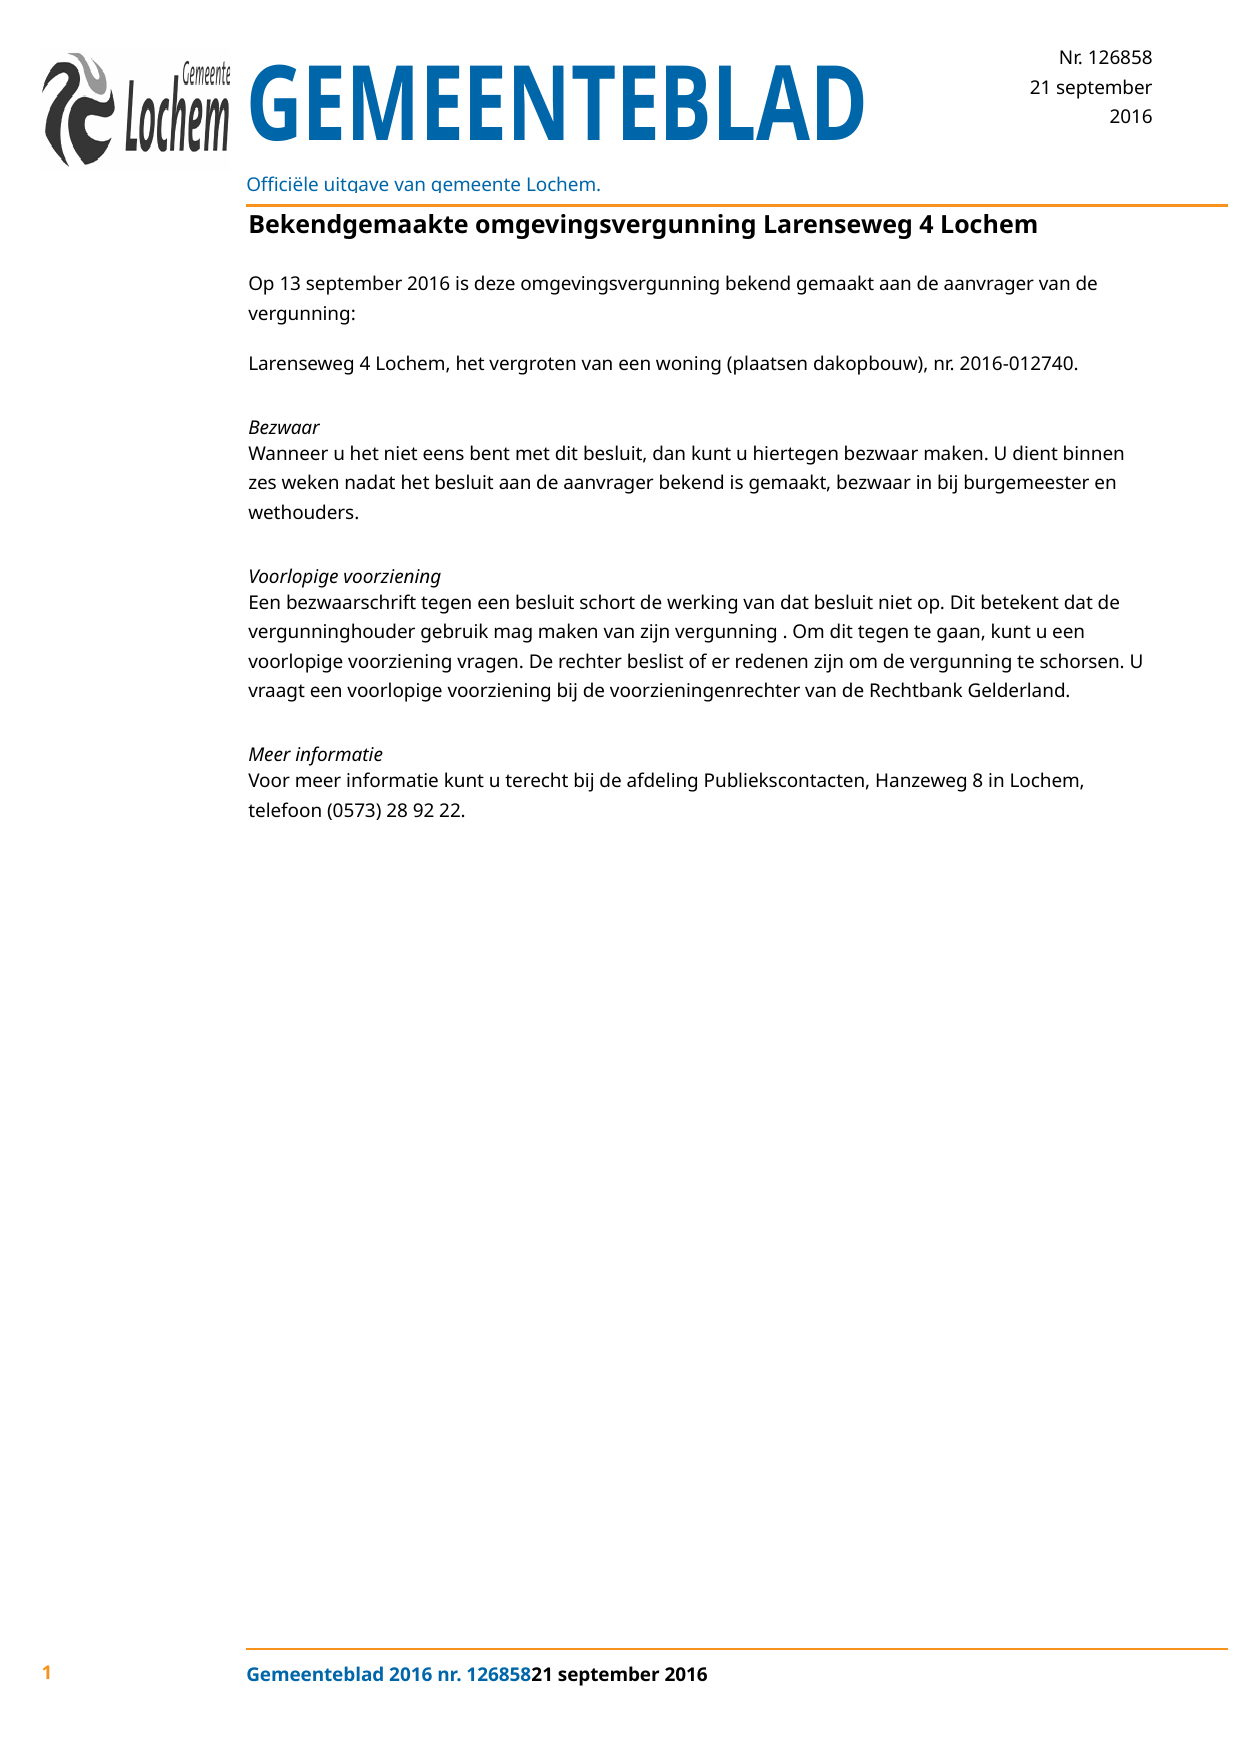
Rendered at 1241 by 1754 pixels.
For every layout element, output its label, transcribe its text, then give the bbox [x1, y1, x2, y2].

text Bekendgemaakte omgevingsvergunning Larenseweg 4 Lochem [248, 207, 1152, 241]
text Larenseweg 4 Lochem, het vergroten van een woning (plaatsen dakopbouw), nr. 2016-012740. [248, 350, 1152, 376]
text Meer informatie [248, 742, 1152, 767]
picture [41, 47, 231, 172]
text Wanneer u het niet eens bent met dit besluit, dan kunt u hiertegen bezwaar maken. U dient binnen zes weken nadat het besluit aan de aanvrager bekend is gemaakt, bezwaar in bij burgemeester en wethouders. [248, 440, 1152, 525]
text Voorlopige voorziening [248, 563, 1152, 589]
text Bezwaar [248, 414, 1152, 440]
text Voor meer informatie kunt u terecht bij de afdeling Publiekscontacten, Hanzeweg 8 in Lochem, telefoon (0573) 28 92 22. [248, 767, 1152, 823]
text Op 13 september 2016 is deze omgevingsvergunning bekend gemaakt aan de aanvrager van de vergunning: [248, 270, 1152, 326]
text Een bezwaarschrift tegen een besluit schort de werking van dat besluit niet op. Dit betekent dat de vergunninghouder gebruik mag maken van zijn vergunning . Om dit tegen te gaan, kunt u een voorlopige voorziening vragen. De rechter beslist of er redenen zijn om de vergunning te schorsen. U vraagt een voorlopige voorziening bij de voorzieningenrechter van de Rechtbank Gelderland. [248, 589, 1152, 703]
